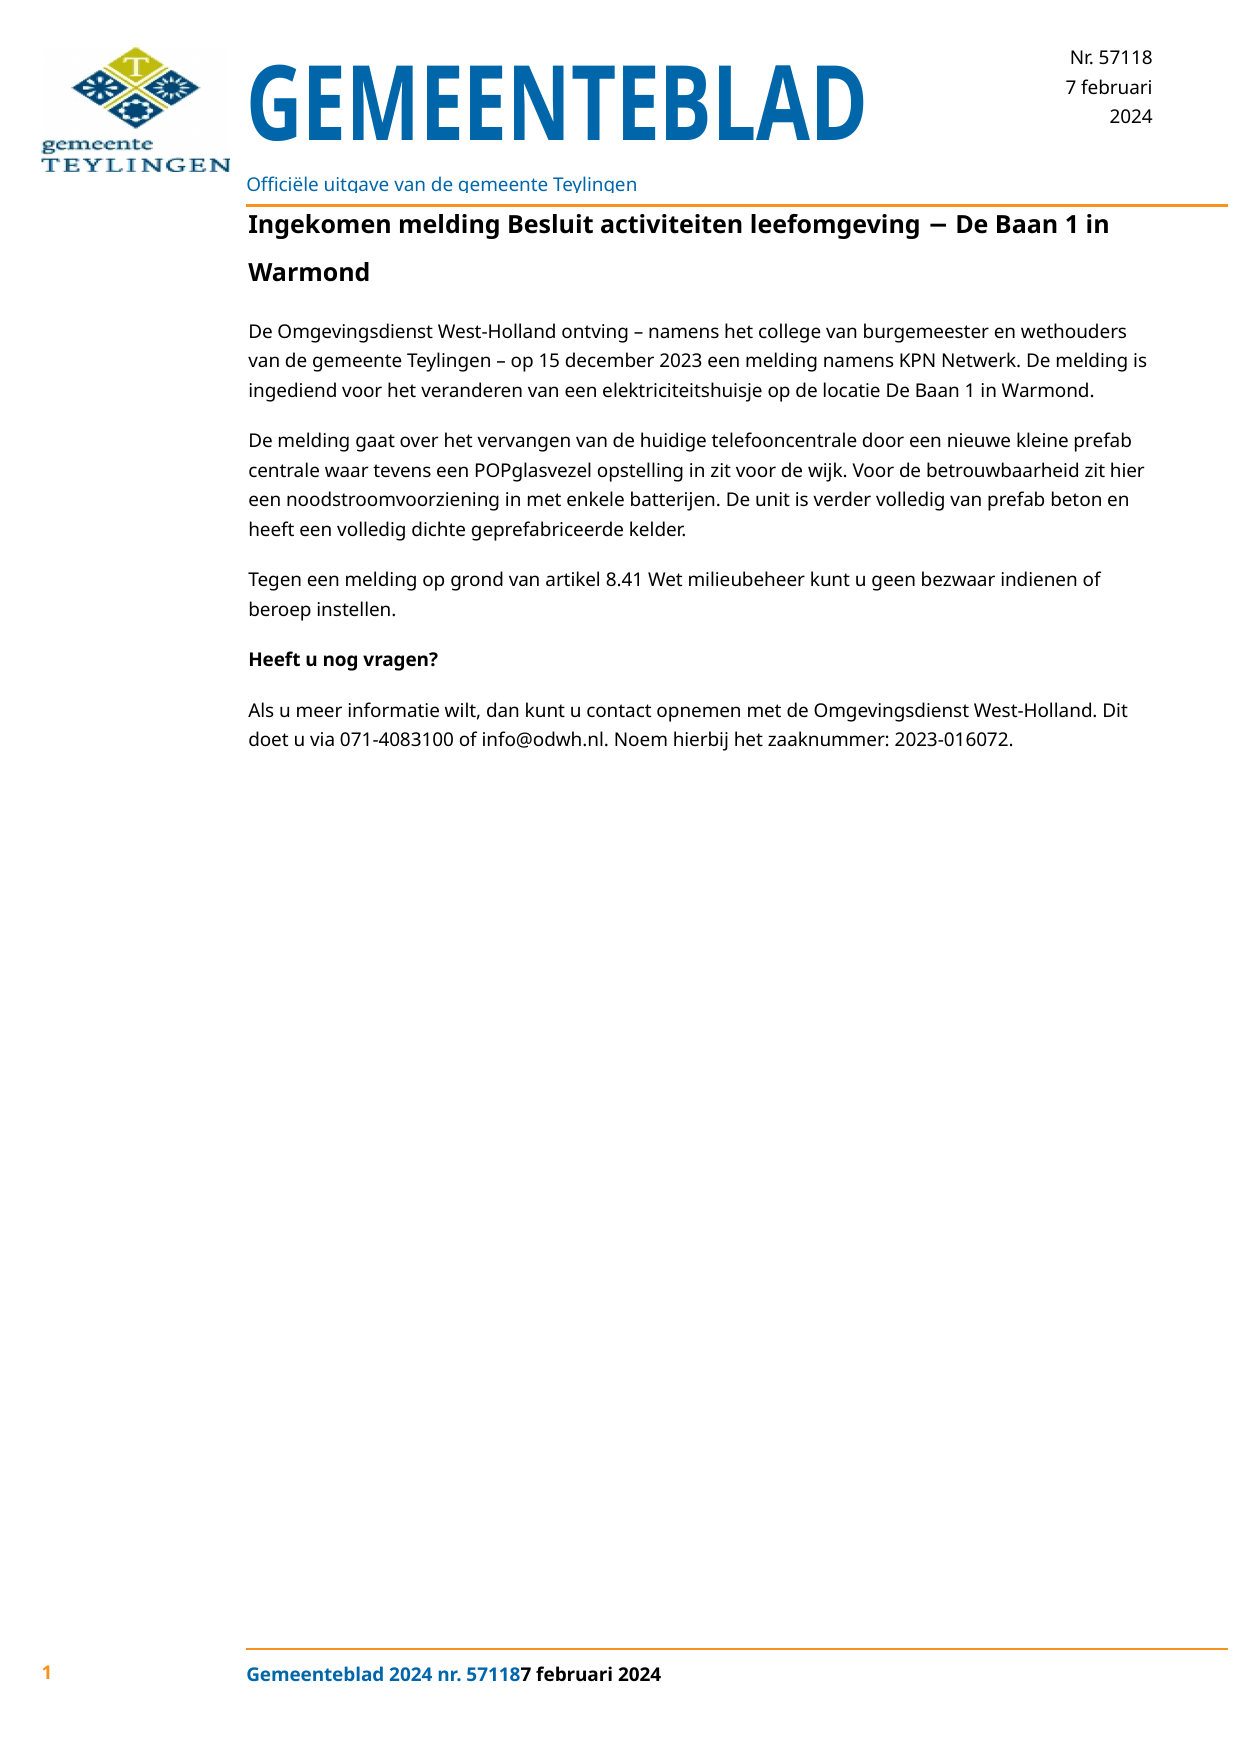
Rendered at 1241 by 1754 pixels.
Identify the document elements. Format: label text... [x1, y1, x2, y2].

text De melding gaat over het vervangen van de huidige telefooncentrale door een nieuwe kleine prefab centrale waar tevens een POPglasvezel opstelling in zit voor de wijk. Voor de betrouwbaarheid zit hier een noodstroomvoorziening in met enkele batterijen. De unit is verder volledig van prefab beton en heeft een volledig dichte geprefabriceerde kelder. [248, 427, 1152, 542]
text Ingekomen melding Besluit activiteiten leefomgeving − De Baan 1 in Warmond [248, 207, 1152, 288]
picture [41, 47, 231, 172]
text De Omgevingsdienst West-Holland ontving – namens het college van burgemeester en wethouders van de gemeente Teylingen – op 15 december 2023 een melding namens KPN Netwerk. De melding is ingediend voor het veranderen van een elektriciteitshuisje op de locatie De Baan 1 in Warmond. [248, 318, 1152, 403]
text Heeft u nog vragen? [248, 647, 1152, 672]
text Tegen een melding op grond van artikel 8.41 Wet milieubeheer kunt u geen bezwaar indienen of beroep instellen. [248, 567, 1152, 622]
text Als u meer informatie wilt, dan kunt u contact opnemen met de Omgevingsdienst West-Holland. Dit doet u via 071‑4083100 of info@odwh.nl. Noem hierbij het zaaknummer: 2023-016072. [248, 697, 1152, 752]
